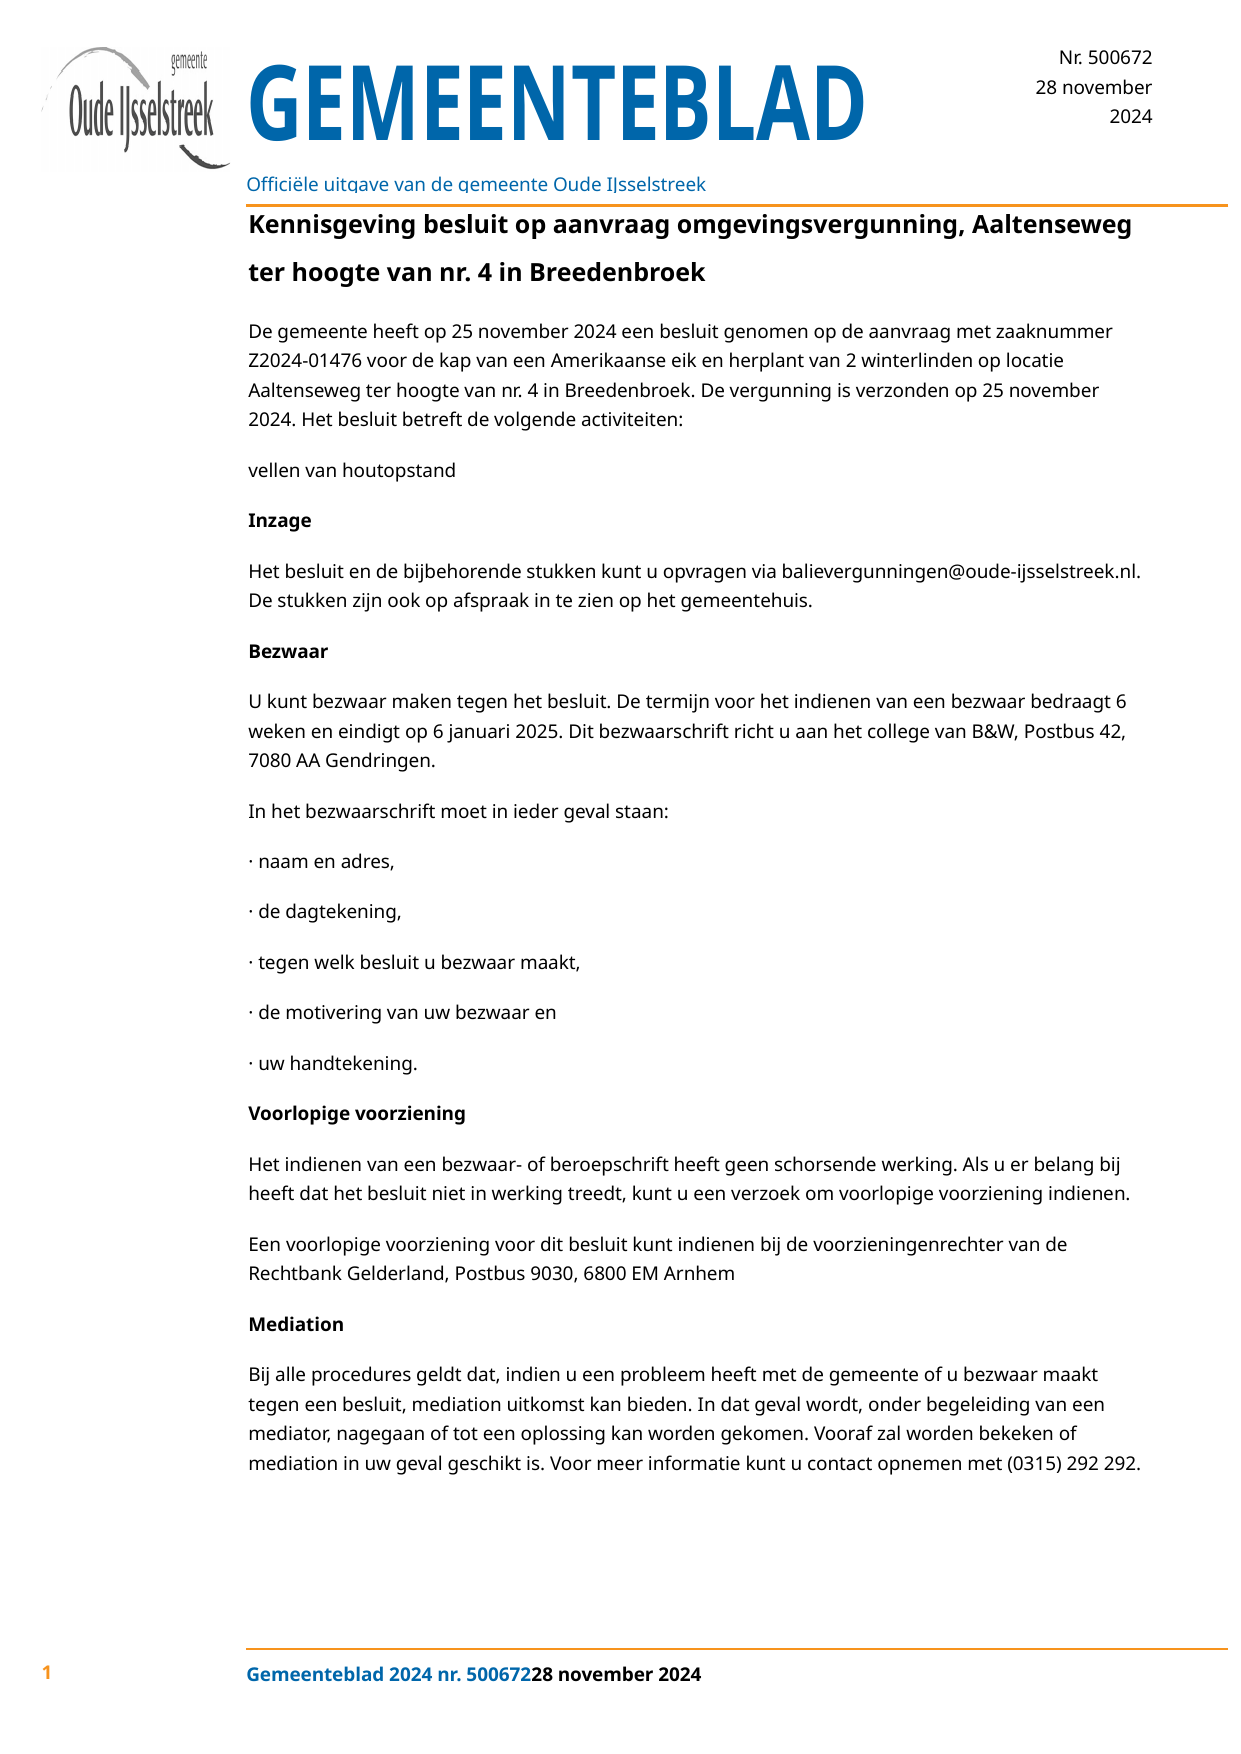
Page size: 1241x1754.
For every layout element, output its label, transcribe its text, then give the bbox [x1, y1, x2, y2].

text · tegen welk besluit u bezwaar maakt, [248, 949, 1152, 975]
text Inzage [248, 507, 1152, 533]
text Het indienen van een bezwaar- of beroepschrift heeft geen schorsende werking. Als u er belang bij heeft dat het besluit niet in werking treedt, kunt u een verzoek om voorlopige voorziening indienen. [248, 1151, 1152, 1206]
text De gemeente heeft op 25 november 2024 een besluit genomen op de aanvraag met zaaknummer Z2024-01476 voor de kap van een Amerikaanse eik en herplant van 2 winterlinden op locatie Aaltenseweg ter hoogte van nr. 4 in Breedenbroek. De vergunning is verzonden op 25 november 2024. Het besluit betreft de volgende activiteiten: [248, 318, 1152, 432]
text In het bezwaarschrift moet in ieder geval staan: [248, 798, 1152, 824]
text Bij alle procedures geldt dat, indien u een probleem heeft met de gemeente of u bezwaar maakt tegen een besluit, mediation uitkomst kan bieden. In dat geval wordt, onder begeleiding van een mediator, nagegaan of tot een oplossing kan worden gekomen. Vooraf zal worden bekeken of mediation in uw geval geschikt is. Voor meer informatie kunt u contact opnemen met (0315) 292 292. [248, 1361, 1152, 1476]
text Kennisgeving besluit op aanvraag omgevingsvergunning, Aaltenseweg ter hoogte van nr. 4 in Breedenbroek [248, 207, 1152, 288]
text U kunt bezwaar maken tegen het besluit. De termijn voor het indienen van een bezwaar bedraagt 6 weken en eindigt op 6 januari 2025. Dit bezwaarschrift richt u aan het college van B&W, Postbus 42, 7080 AA Gendringen. [248, 688, 1152, 773]
text · de motivering van uw bezwaar en [248, 999, 1152, 1025]
text Voorlopige voorziening [248, 1100, 1152, 1126]
picture [41, 47, 231, 172]
text Een voorlopige voorziening voor dit besluit kunt indienen bij de voorzieningenrechter van de Rechtbank Gelderland, Postbus 9030, 6800 EM Arnhem [248, 1231, 1152, 1286]
text · uw handtekening. [248, 1050, 1152, 1076]
text Mediation [248, 1311, 1152, 1337]
text · de dagtekening, [248, 899, 1152, 924]
text vellen van houtopstand [248, 457, 1152, 483]
text · naam en adres, [248, 848, 1152, 874]
text Het besluit en de bijbehorende stukken kunt u opvragen via balievergunningen@oude-ijsselstreek.nl. De stukken zijn ook op afspraak in te zien op het gemeentehuis. [248, 558, 1152, 613]
text Bezwaar [248, 638, 1152, 664]
